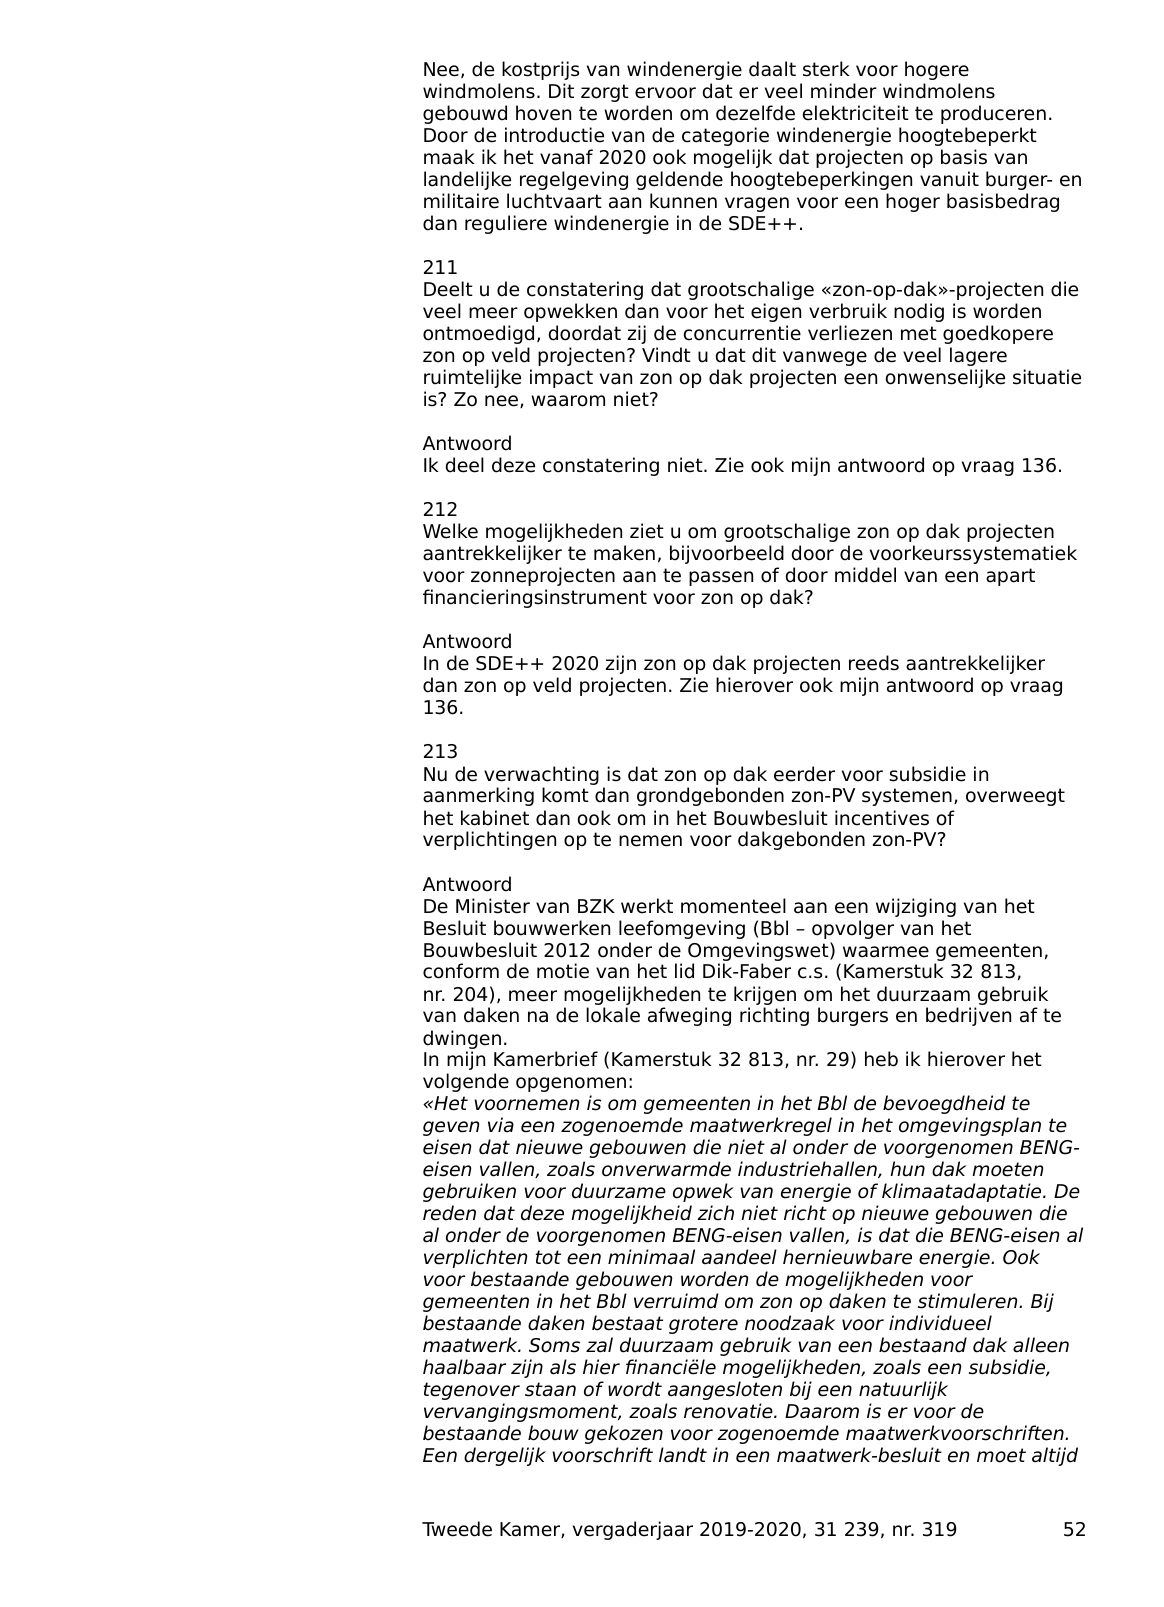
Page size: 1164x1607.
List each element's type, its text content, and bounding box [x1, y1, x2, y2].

text Antwoord [422, 631, 1087, 653]
text 211 [422, 257, 1087, 279]
text Antwoord [422, 433, 1087, 455]
text Nu de verwachting is dat zon op dak eerder voor subsidie in aanmerking komt dan grondgebonden zon-PV systemen, overweegt het kabinet dan ook om in het Bouwbesluit incentives of verplichtingen op te nemen voor dakgebonden zon-PV? [422, 763, 1087, 851]
text Antwoord [422, 873, 1087, 896]
text «Het voornemen is om gemeenten in het Bbl de bevoegdheid te geven via een zogenoemde maatwerkregel in het omgevingsplan te eisen dat nieuwe gebouwen die niet al onder de voorgenomen BENG-eisen vallen, zoals onverwarmde industriehallen, hun dak moeten gebruiken voor duurzame opwek van energie of klimaatadaptatie. De reden dat deze mogelijkheid zich niet richt op nieuwe gebouwen die al onder de voorgenomen BENG-eisen vallen, is dat die BENG-eisen al verplichten tot een minimaal aandeel hernieuwbare energie. Ook voor bestaande gebouwen worden de mogelijkheden voor gemeenten in het Bbl verruimd om zon op daken te stimuleren. Bij bestaande daken bestaat grotere noodzaak voor individueel maatwerk. Soms zal duurzaam gebruik van een bestaand dak alleen haalbaar zijn als hier financiële mogelijkheden, zoals een subsidie, tegenover staan of wordt aangesloten bij een natuurlijk vervangingsmoment, zoals renovatie. Daarom is er voor de bestaande bouw gekozen voor zogenoemde maatwerkvoorschriften. Een dergelijk voorschrift landt in een maatwerk-besluit en moet altijd [422, 1093, 1087, 1467]
text In mijn Kamerbrief (Kamerstuk 32 813, nr. 29) heb ik hierover het volgende opgenomen: [422, 1049, 1087, 1093]
text 213 [422, 741, 1087, 763]
text 212 [422, 499, 1087, 521]
text In de SDE++ 2020 zijn zon op dak projecten reeds aantrekkelijker dan zon op veld projecten. Zie hierover ook mijn antwoord op vraag 136. [422, 653, 1087, 719]
text Welke mogelijkheden ziet u om grootschalige zon op dak projecten aantrekkelijker te maken, bijvoorbeeld door de voorkeurssystematiek voor zonneprojecten aan te passen of door middel van een apart financieringsinstrument voor zon op dak? [422, 521, 1087, 609]
text Nee, de kostprijs van windenergie daalt sterk voor hogere windmolens. Dit zorgt ervoor dat er veel minder windmolens gebouwd hoven te worden om dezelfde elektriciteit te produceren. Door de introductie van de categorie windenergie hoogtebeperkt maak ik het vanaf 2020 ook mogelijk dat projecten op basis van landelijke regelgeving geldende hoogtebeperkingen vanuit burger- en militaire luchtvaart aan kunnen vragen voor een hoger basisbedrag dan reguliere windenergie in de SDE++. [422, 59, 1087, 235]
text Deelt u de constatering dat grootschalige «zon-op-dak»-projecten die veel meer opwekken dan voor het eigen verbruik nodig is worden ontmoedigd, doordat zij de concurrentie verliezen met goedkopere zon op veld projecten? Vindt u dat dit vanwege de veel lagere ruimtelijke impact van zon op dak projecten een onwenselijke situatie is? Zo nee, waarom niet? [422, 279, 1087, 411]
text De Minister van BZK werkt momenteel aan een wijziging van het Besluit bouwwerken leefomgeving (Bbl – opvolger van het Bouwbesluit 2012 onder de Omgevingswet) waarmee gemeenten, conform de motie van het lid Dik-Faber c.s. (Kamerstuk 32 813, nr. 204), meer mogelijkheden te krijgen om het duurzaam gebruik van daken na de lokale afweging richting burgers en bedrijven af te dwingen. [422, 896, 1087, 1049]
text Ik deel deze constatering niet. Zie ook mijn antwoord op vraag 136. [422, 455, 1087, 477]
